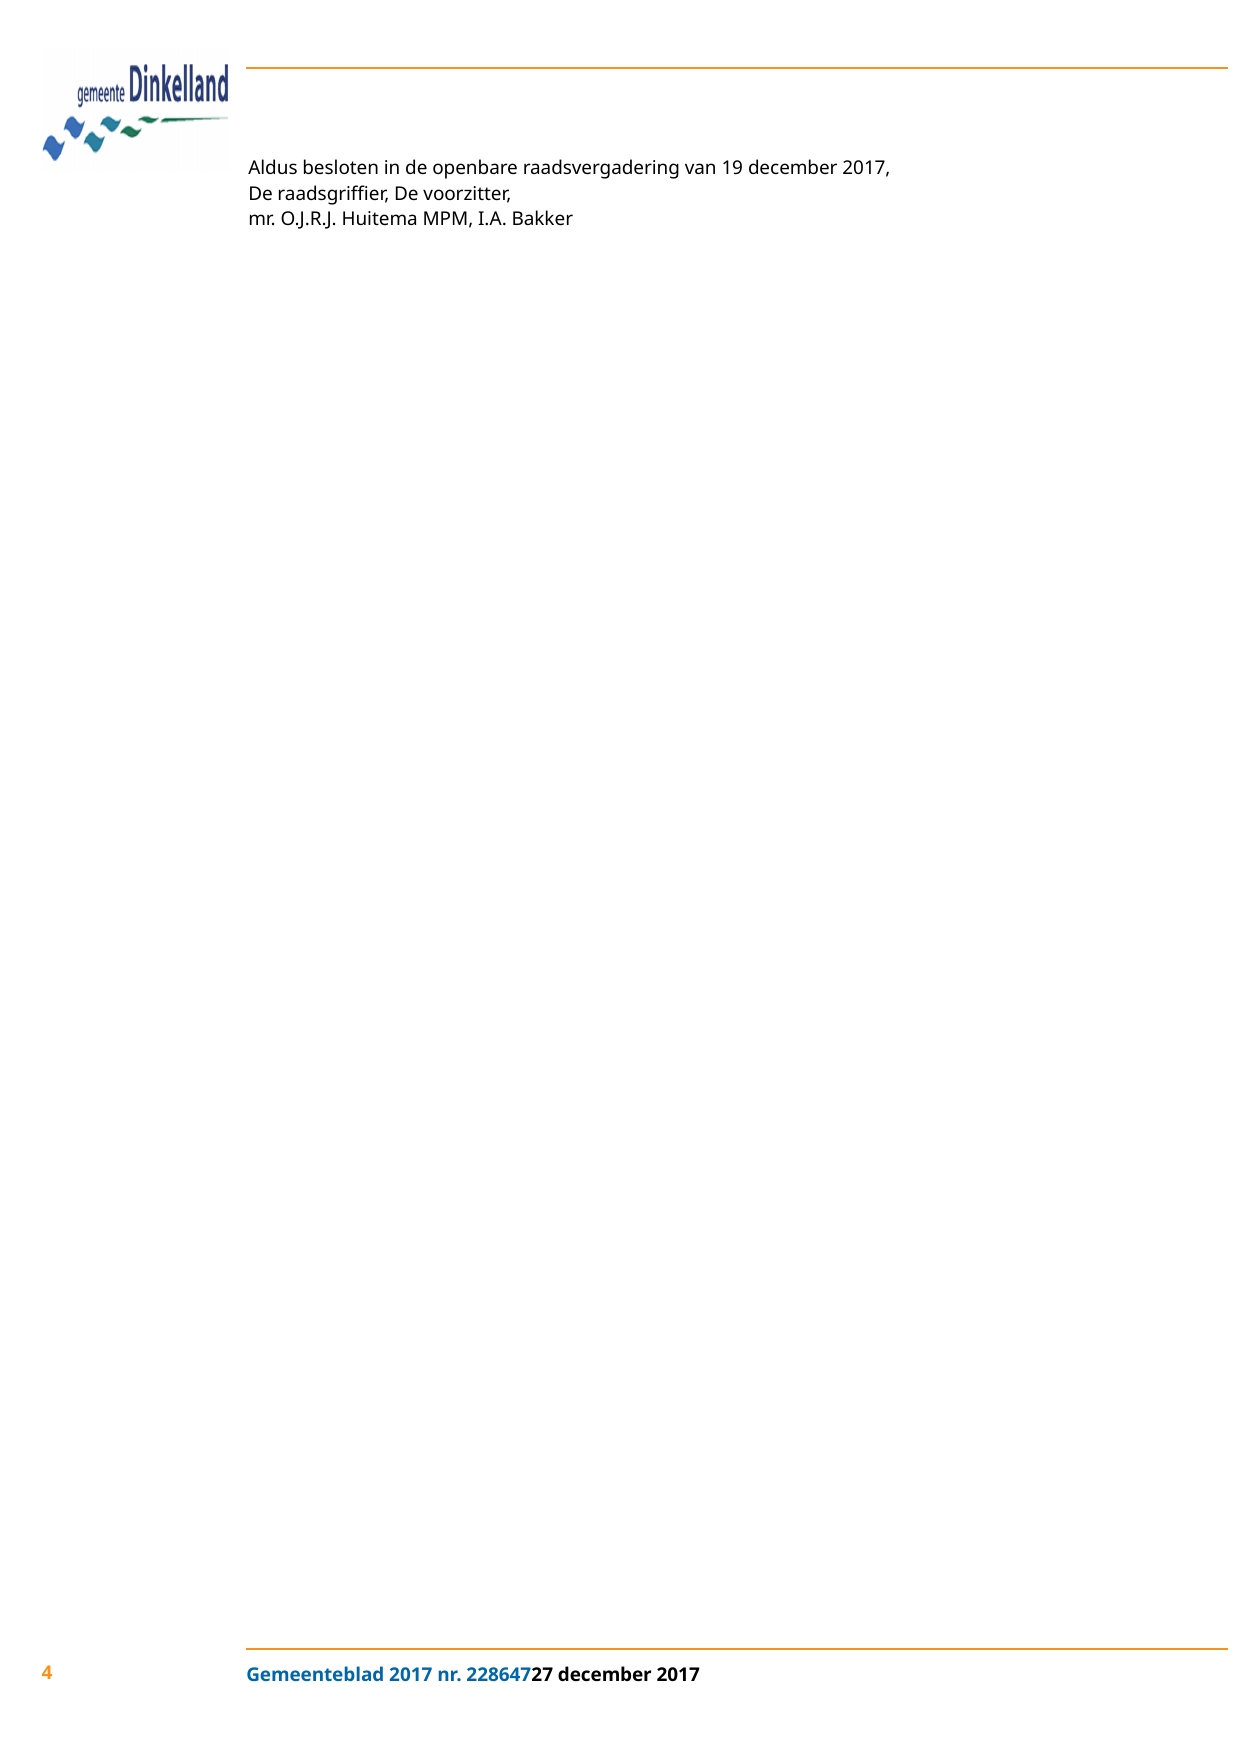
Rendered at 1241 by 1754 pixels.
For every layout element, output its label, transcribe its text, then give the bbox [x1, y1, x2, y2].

picture [41, 47, 231, 172]
text Aldus besloten in de openbare raadsvergadering van 19 december 2017, [248, 154, 1152, 180]
text De raadsgriffier, De voorzitter, [248, 180, 1152, 205]
text mr. O.J.R.J. Huitema MPM, I.A. Bakker [248, 205, 1152, 231]
